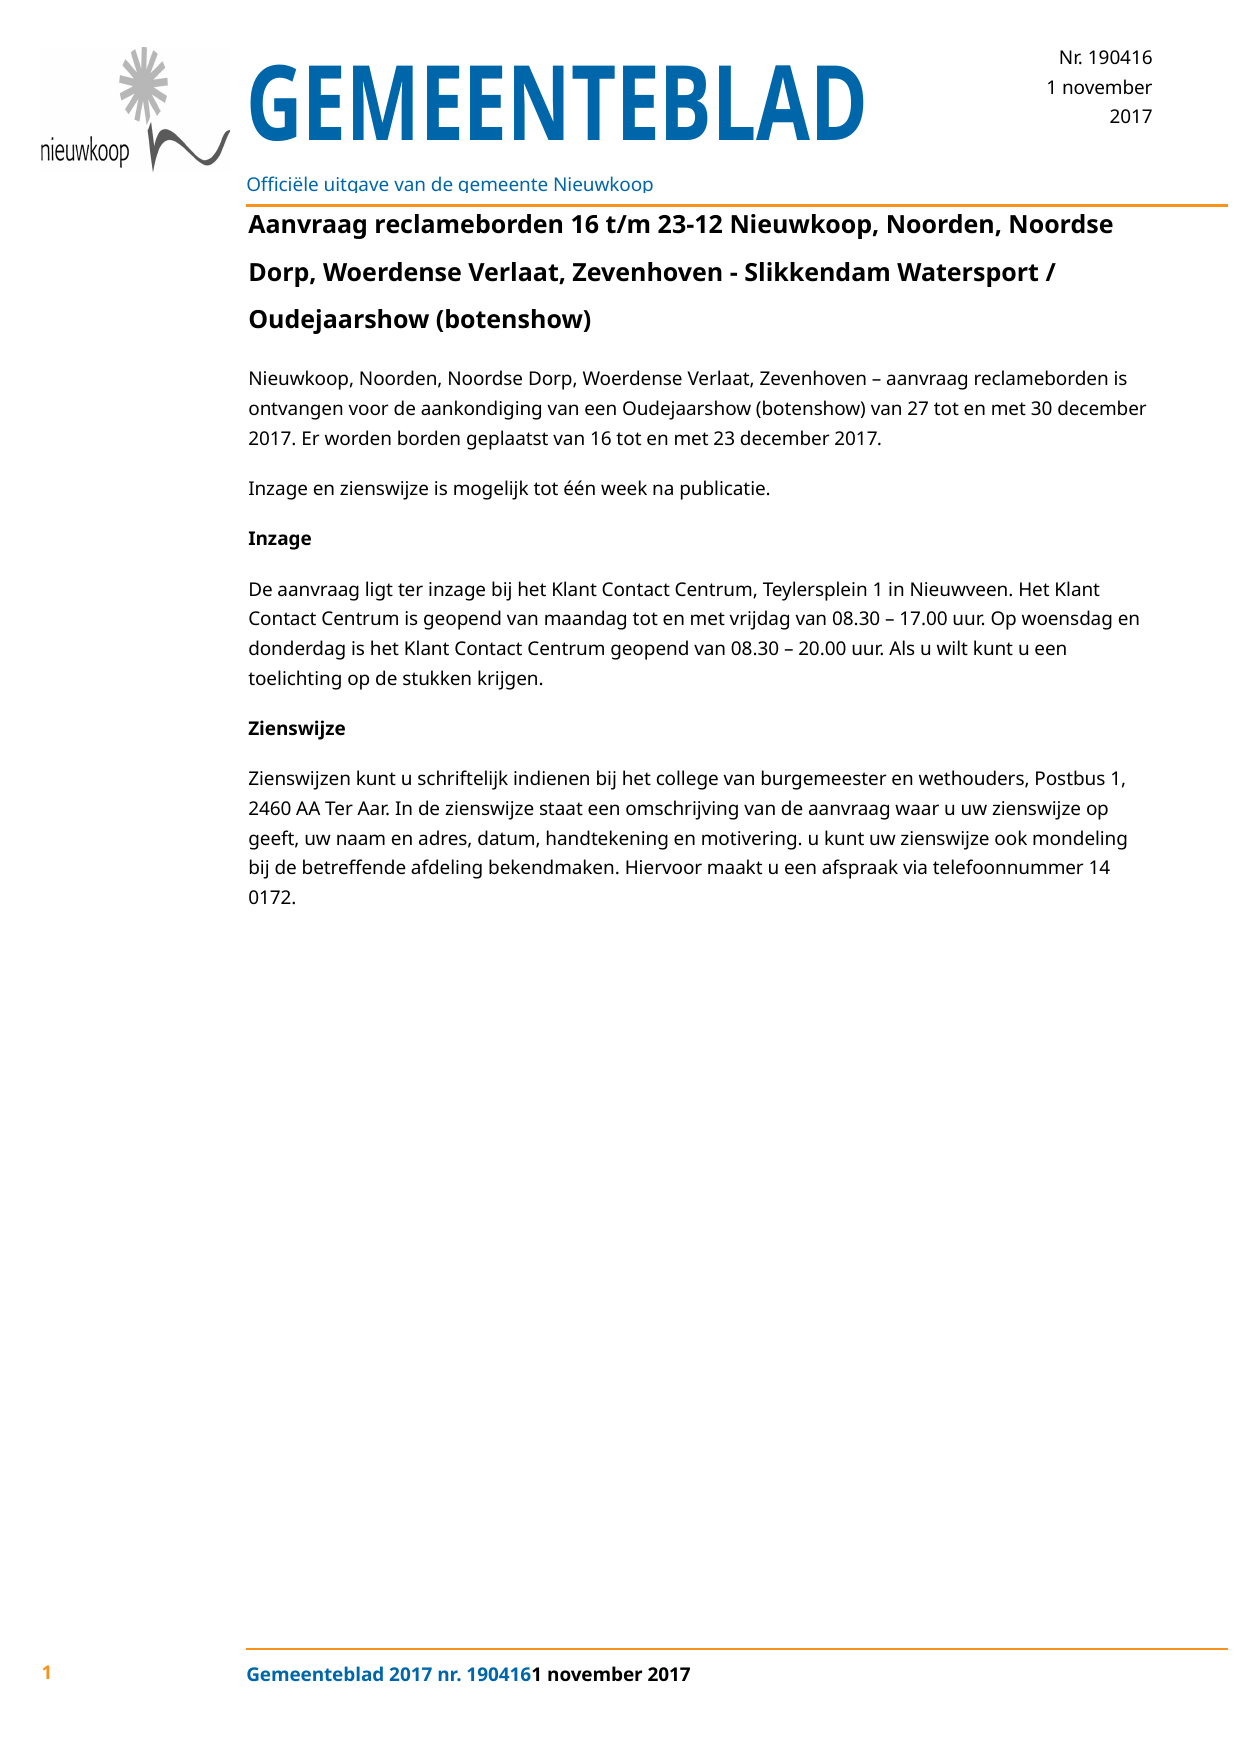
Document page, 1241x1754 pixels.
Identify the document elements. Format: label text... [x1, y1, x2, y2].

text Zienswijze [248, 715, 1152, 741]
picture [41, 47, 231, 172]
text Inzage en zienswijze is mogelijk tot één week na publicatie. [248, 475, 1152, 501]
text Inzage [248, 526, 1152, 551]
text Zienswijzen kunt u schriftelijk indienen bij het college van burgemeester en wethouders, Postbus 1, 2460 AA Ter Aar. In de zienswijze staat een omschrijving van de aanvraag waar u uw zienswijze op geeft, uw naam en adres, datum, handtekening en motivering. u kunt uw zienswijze ook mondeling bij de betreffende afdeling bekendmaken. Hiervoor maakt u een afspraak via telefoonnummer 14 0172. [248, 766, 1152, 909]
text Nieuwkoop, Noorden, Noordse Dorp, Woerdense Verlaat, Zevenhoven – aanvraag reclameborden is ontvangen voor de aankondiging van een Oudejaarshow (botenshow) van 27 tot en met 30 december 2017. Er worden borden geplaatst van 16 tot en met 23 december 2017. [248, 366, 1152, 450]
text De aanvraag ligt ter inzage bij het Klant Contact Centrum, Teylersplein 1 in Nieuwveen. Het Klant Contact Centrum is geopend van maandag tot en met vrijdag van 08.30 – 17.00 uur. Op woensdag en donderdag is het Klant Contact Centrum geopend van 08.30 – 20.00 uur. Als u wilt kunt u een toelichting op de stukken krijgen. [248, 576, 1152, 690]
text Aanvraag reclameborden 16 t/m 23-12 Nieuwkoop, Noorden, Noordse Dorp, Woerdense Verlaat, Zevenhoven - Slikkendam Watersport / Oudejaarshow (botenshow) [248, 207, 1152, 336]
